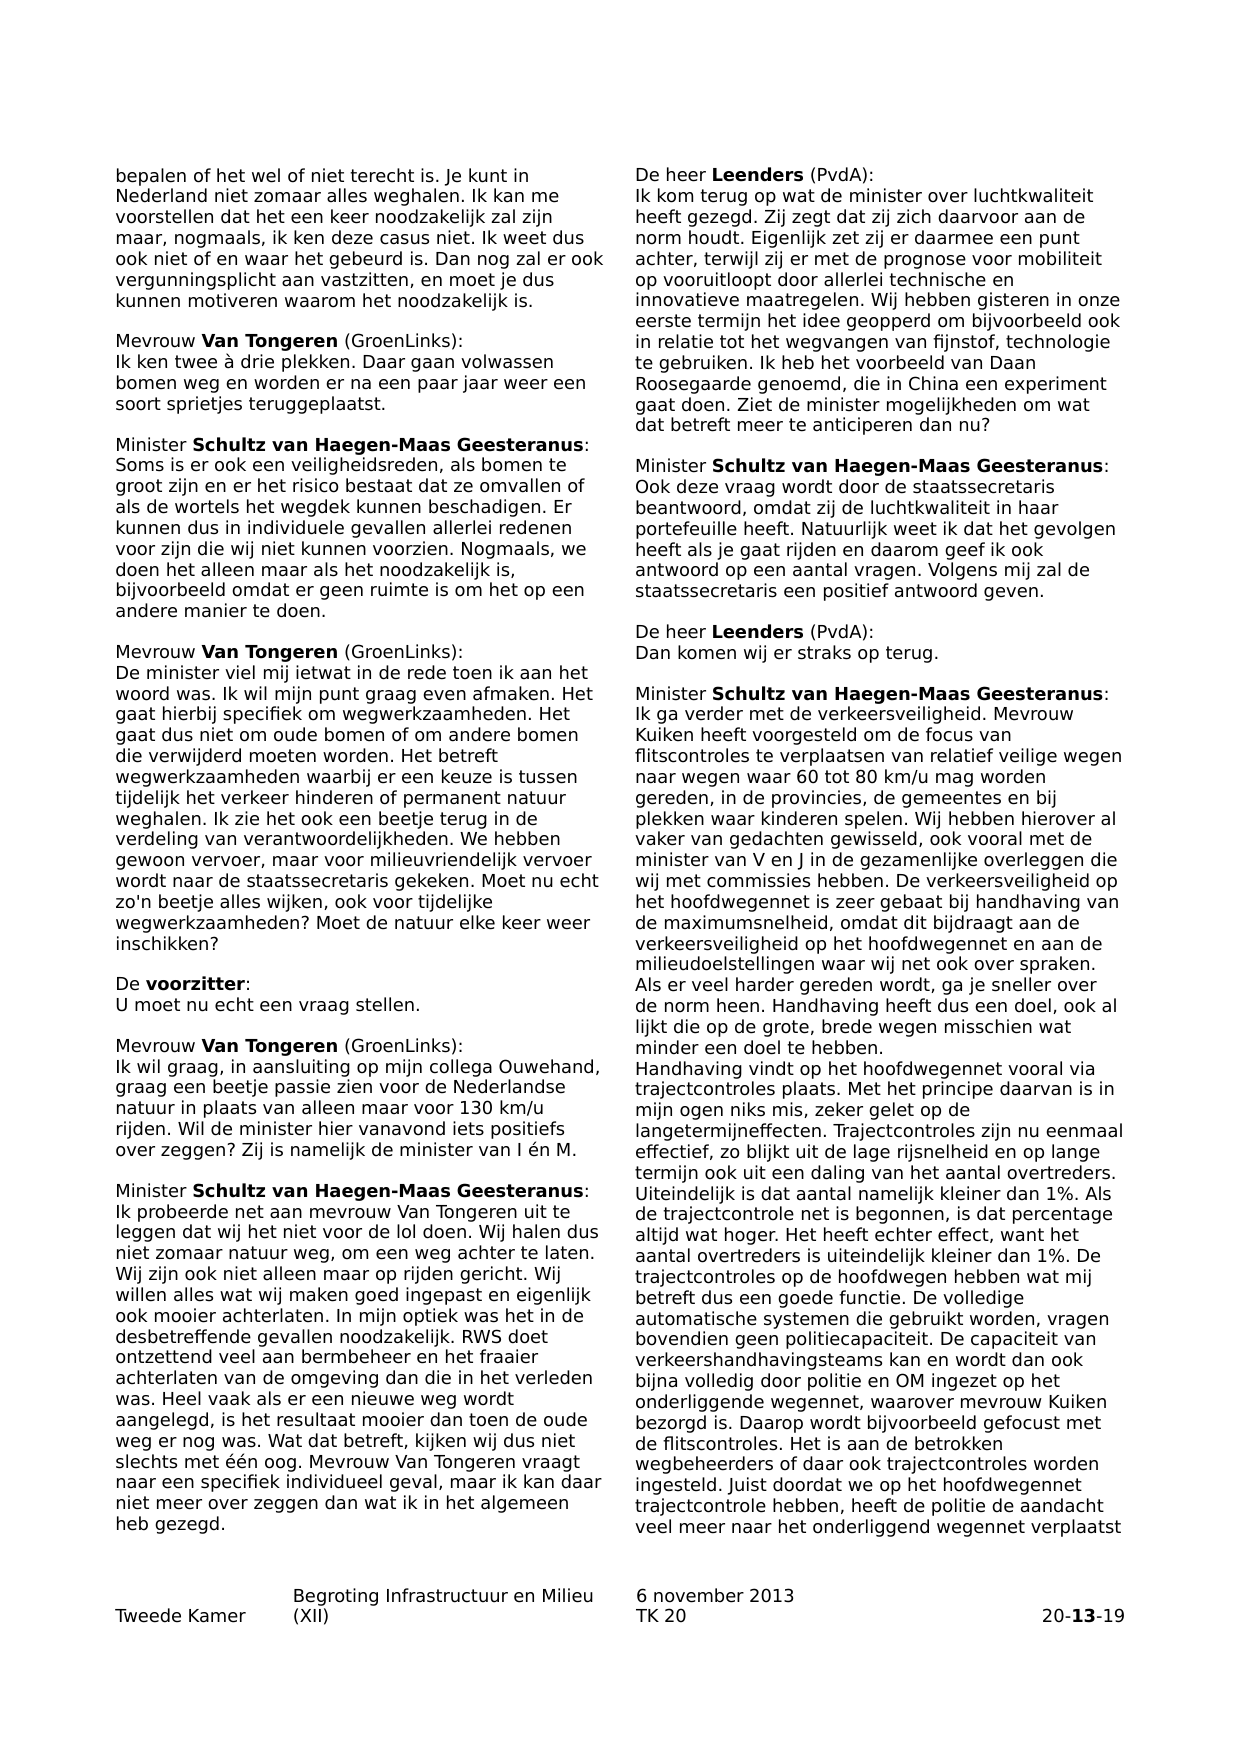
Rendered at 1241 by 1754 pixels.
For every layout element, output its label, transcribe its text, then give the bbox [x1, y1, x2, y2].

text Minister Schultz van Haegen-Maas Geesteranus: [635, 683, 1125, 704]
text Soms is er ook een veiligheidsreden, als bomen te groot zijn en er het risico bestaat dat ze omvallen of als de wortels het wegdek kunnen beschadigen. Er kunnen dus in individuele gevallen allerlei redenen voor zijn die wij niet kunnen voorzien. Nogmaals, we doen het alleen maar als het noodzakelijk is, bijvoorbeeld omdat er geen ruimte is om het op een andere manier te doen. [115, 455, 605, 622]
text Ik wil graag, in aansluiting op mijn collega Ouwehand, graag een beetje passie zien voor de Nederlandse natuur in plaats van alleen maar voor 130 km/u rijden. Wil de minister hier vanavond iets positiefs over zeggen? Zij is namelijk de minister van I én M. [115, 1056, 605, 1161]
text Ik ga verder met de verkeersveiligheid. Mevrouw Kuiken heeft voorgesteld om de focus van flitscontroles te verplaatsen van relatief veilige wegen naar wegen waar 60 tot 80 km/u mag worden gereden, in de provincies, de gemeentes en bij plekken waar kinderen spelen. Wij hebben hierover al vaker van gedachten gewisseld, ook vooral met de minister van V en J in de gezamenlijke overleggen die wij met commissies hebben. De verkeersveiligheid op het hoofdwegennet is zeer gebaat bij handhaving van de maximumsnelheid, omdat dit bijdraagt aan de verkeersveiligheid op het hoofdwegennet en aan de milieudoelstellingen waar wij net ook over spraken. Als er veel harder gereden wordt, ga je sneller over de norm heen. Handhaving heeft dus een doel, ook al lijkt die op de grote, brede wegen misschien wat minder een doel te hebben. [635, 704, 1125, 1058]
text Mevrouw Van Tongeren (GroenLinks): [115, 1036, 605, 1056]
text Mevrouw Van Tongeren (GroenLinks): [115, 331, 605, 352]
text Ik ken twee à drie plekken. Daar gaan volwassen bomen weg en worden er na een paar jaar weer een soort sprietjes teruggeplaatst. [115, 352, 605, 414]
text Handhaving vindt op het hoofdwegennet vooral via trajectcontroles plaats. Met het principe daarvan is in mijn ogen niks mis, zeker gelet op de langetermijneffecten. Trajectcontroles zijn nu eenmaal effectief, zo blijkt uit de lage rijsnelheid en op lange termijn ook uit een daling van het aantal overtreders. Uiteindelijk is dat aantal namelijk kleiner dan 1%. Als de trajectcontrole net is begonnen, is dat percentage altijd wat hoger. Het heeft echter effect, want het aantal overtreders is uiteindelijk kleiner dan 1%. De trajectcontroles op de hoofdwegen hebben wat mij betreft dus een goede functie. De volledige automatische systemen die gebruikt worden, vragen bovendien geen politiecapaciteit. De capaciteit van verkeershandhavingsteams kan en wordt dan ook bijna volledig door politie en OM ingezet op het onderliggende wegennet, waarover mevrouw Kuiken bezorgd is. Daarop wordt bijvoorbeeld gefocust met de flitscontroles. Het is aan de betrokken wegbeheerders of daar ook trajectcontroles worden ingesteld. Juist doordat we op het hoofdwegennet trajectcontrole hebben, heeft de politie de aandacht veel meer naar het onderliggend wegennet verplaatst [635, 1058, 1125, 1537]
text Minister Schultz van Haegen-Maas Geesteranus: [115, 434, 605, 455]
text Ook deze vraag wordt door de staatssecretaris beantwoord, omdat zij de luchtkwaliteit in haar portefeuille heeft. Natuurlijk weet ik dat het gevolgen heeft als je gaat rijden en daarom geef ik ook antwoord op een aantal vragen. Volgens mij zal de staatssecretaris een positief antwoord geven. [635, 477, 1125, 602]
text Mevrouw Van Tongeren (GroenLinks): [115, 642, 605, 662]
text De minister viel mij ietwat in de rede toen ik aan het woord was. Ik wil mijn punt graag even afmaken. Het gaat hierbij specifiek om wegwerkzaamheden. Het gaat dus niet om oude bomen of om andere bomen die verwijderd moeten worden. Het betreft wegwerkzaamheden waarbij er een keuze is tussen tijdelijk het verkeer hinderen of permanent natuur weghalen. Ik zie het ook een beetje terug in de verdeling van verantwoordelijkheden. We hebben gewoon vervoer, maar voor milieuvriendelijk vervoer wordt naar de staatssecretaris gekeken. Moet nu echt zo'n beetje alles wijken, ook voor tijdelijke wegwerkzaamheden? Moet de natuur elke keer weer inschikken? [115, 662, 605, 954]
text Dan komen wij er straks op terug. [635, 642, 1125, 663]
text Minister Schultz van Haegen-Maas Geesteranus: [635, 456, 1125, 477]
text Ik kom terug op wat de minister over luchtkwaliteit heeft gezegd. Zij zegt dat zij zich daarvoor aan de norm houdt. Eigenlijk zet zij er daarmee een punt achter, terwijl zij er met de prognose voor mobiliteit op vooruitloopt door allerlei technische en innovatieve maatregelen. Wij hebben gisteren in onze eerste termijn het idee geopperd om bijvoorbeeld ook in relatie tot het wegvangen van fijnstof, technologie te gebruiken. Ik heb het voorbeeld van Daan Roosegaarde genoemd, die in China een experiment gaat doen. Ziet de minister mogelijkheden om wat dat betreft meer te anticiperen dan nu? [635, 186, 1125, 436]
text De voorzitter: [115, 974, 605, 995]
text Minister Schultz van Haegen-Maas Geesteranus: [115, 1181, 605, 1201]
text De heer Leenders (PvdA): [635, 622, 1125, 642]
text U moet nu echt een vraag stellen. [115, 995, 605, 1016]
text Ik probeerde net aan mevrouw Van Tongeren uit te leggen dat wij het niet voor de lol doen. Wij halen dus niet zomaar natuur weg, om een weg achter te laten. Wij zijn ook niet alleen maar op rijden gericht. Wij willen alles wat wij maken goed ingepast en eigenlijk ook mooier achterlaten. In mijn optiek was het in de desbetreffende gevallen noodzakelijk. RWS doet ontzettend veel aan bermbeheer en het fraaier achterlaten van de omgeving dan die in het verleden was. Heel vaak als er een nieuwe weg wordt aangelegd, is het resultaat mooier dan toen de oude weg er nog was. Wat dat betreft, kijken wij dus niet slechts met één oog. Mevrouw Van Tongeren vraagt naar een specifiek individueel geval, maar ik kan daar niet meer over zeggen dan wat ik in het algemeen heb gezegd. [115, 1201, 605, 1535]
text De heer Leenders (PvdA): [635, 165, 1125, 186]
text bepalen of het wel of niet terecht is. Je kunt in Nederland niet zomaar alles weghalen. Ik kan me voorstellen dat het een keer noodzakelijk zal zijn maar, nogmaals, ik ken deze casus niet. Ik weet dus ook niet of en waar het gebeurd is. Dan nog zal er ook vergunningsplicht aan vastzitten, en moet je dus kunnen motiveren waarom het noodzakelijk is. [115, 165, 605, 311]
